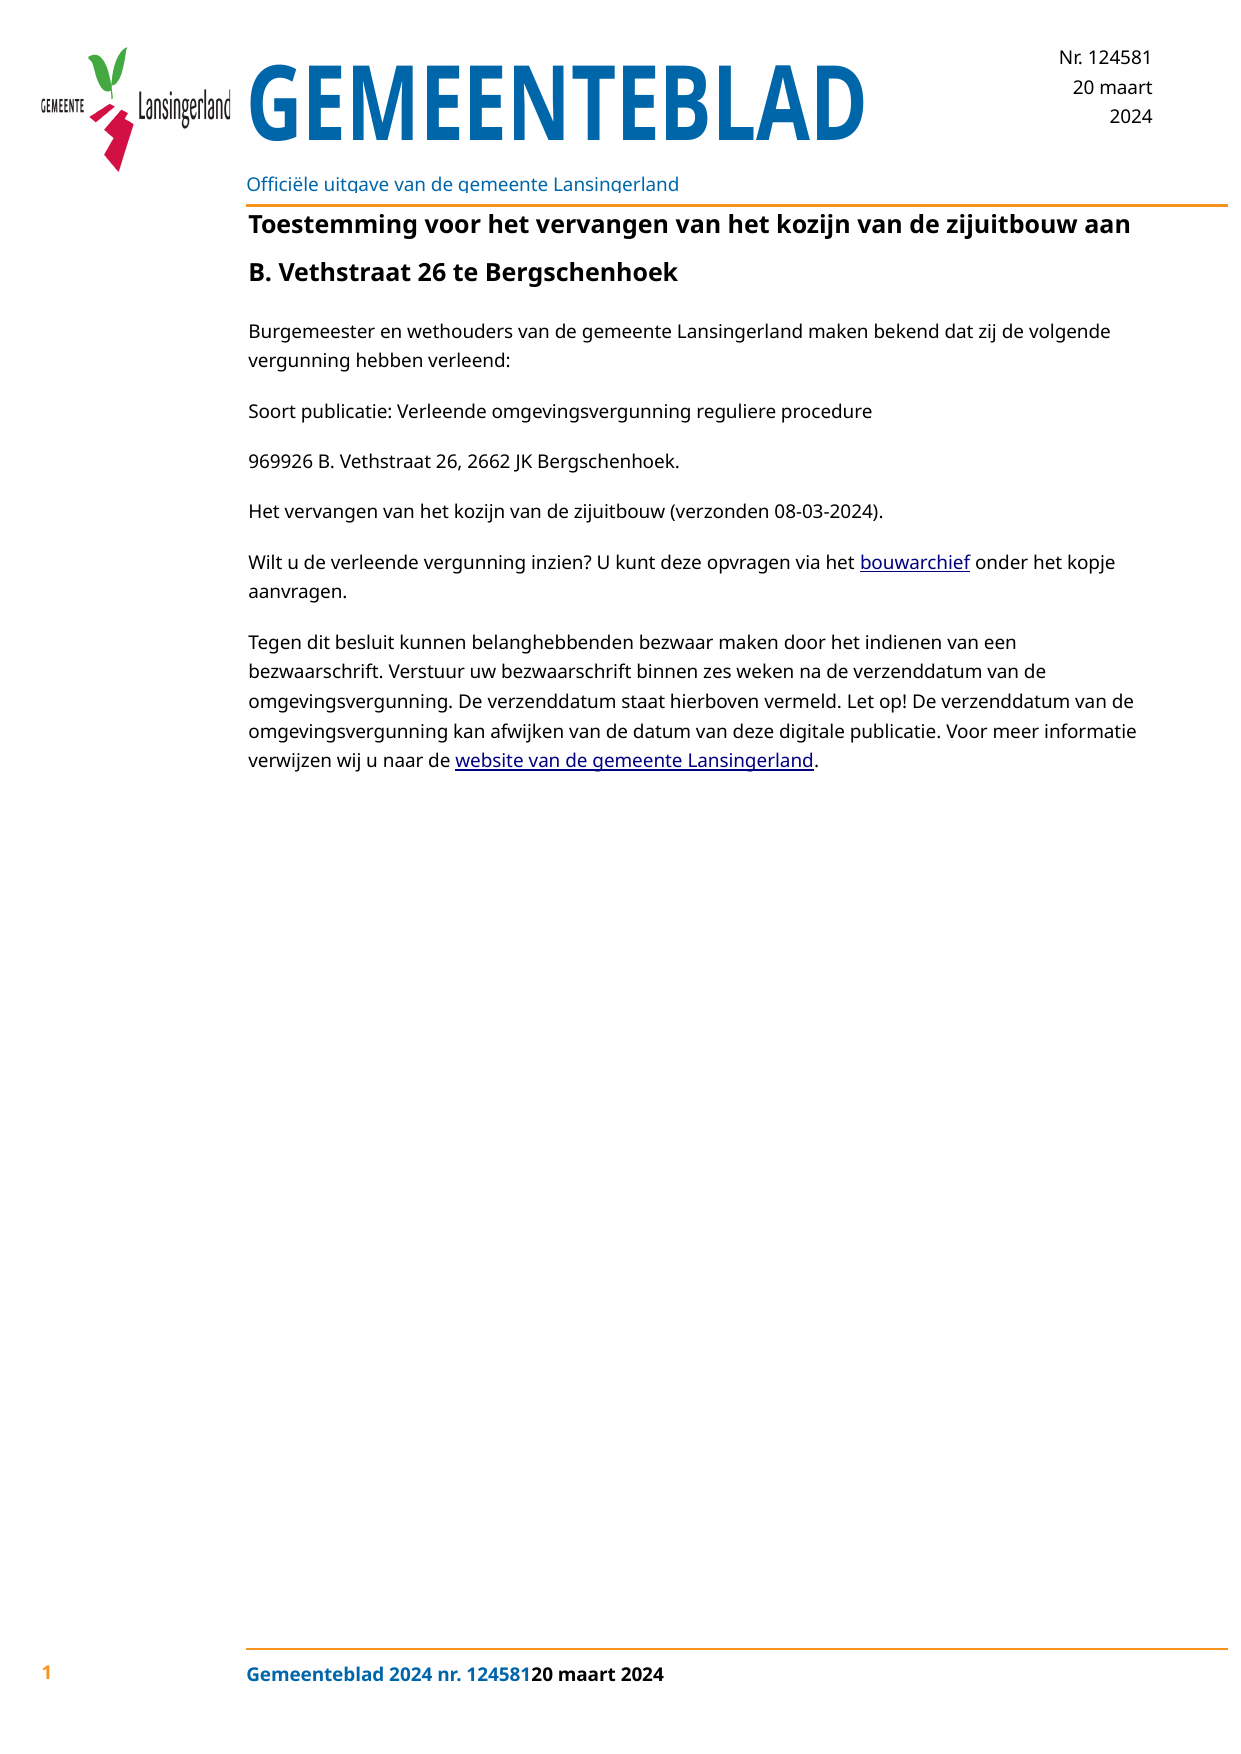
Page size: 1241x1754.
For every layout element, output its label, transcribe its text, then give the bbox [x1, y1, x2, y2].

text Wilt u de verleende vergunning inzien? U kunt deze opvragen via het bouwarchief onder het kopje aanvragen. [248, 549, 1152, 604]
picture [41, 47, 231, 172]
text 969926 B. Vethstraat 26, 2662 JK Bergschenhoek. [248, 448, 1152, 474]
text Tegen dit besluit kunnen belanghebbenden bezwaar maken door het indienen van een bezwaarschrift. Verstuur uw bezwaarschrift binnen zes weken na de verzenddatum van de omgevingsvergunning. De verzenddatum staat hierboven vermeld. Let op! De verzenddatum van de omgevingsvergunning kan afwijken van de datum van deze digitale publicatie. Voor meer informatie verwijzen wij u naar de website van de gemeente Lansingerland. [248, 629, 1152, 773]
text Burgemeester en wethouders van de gemeente Lansingerland maken bekend dat zij de volgende vergunning hebben verleend: [248, 318, 1152, 373]
text Toestemming voor het vervangen van het kozijn van de zijuitbouw aan B. Vethstraat 26 te Bergschenhoek [248, 207, 1152, 288]
text Het vervangen van het kozijn van de zijuitbouw (verzonden 08-03-2024). [248, 499, 1152, 524]
text Soort publicatie: Verleende omgevingsvergunning reguliere procedure [248, 398, 1152, 424]
